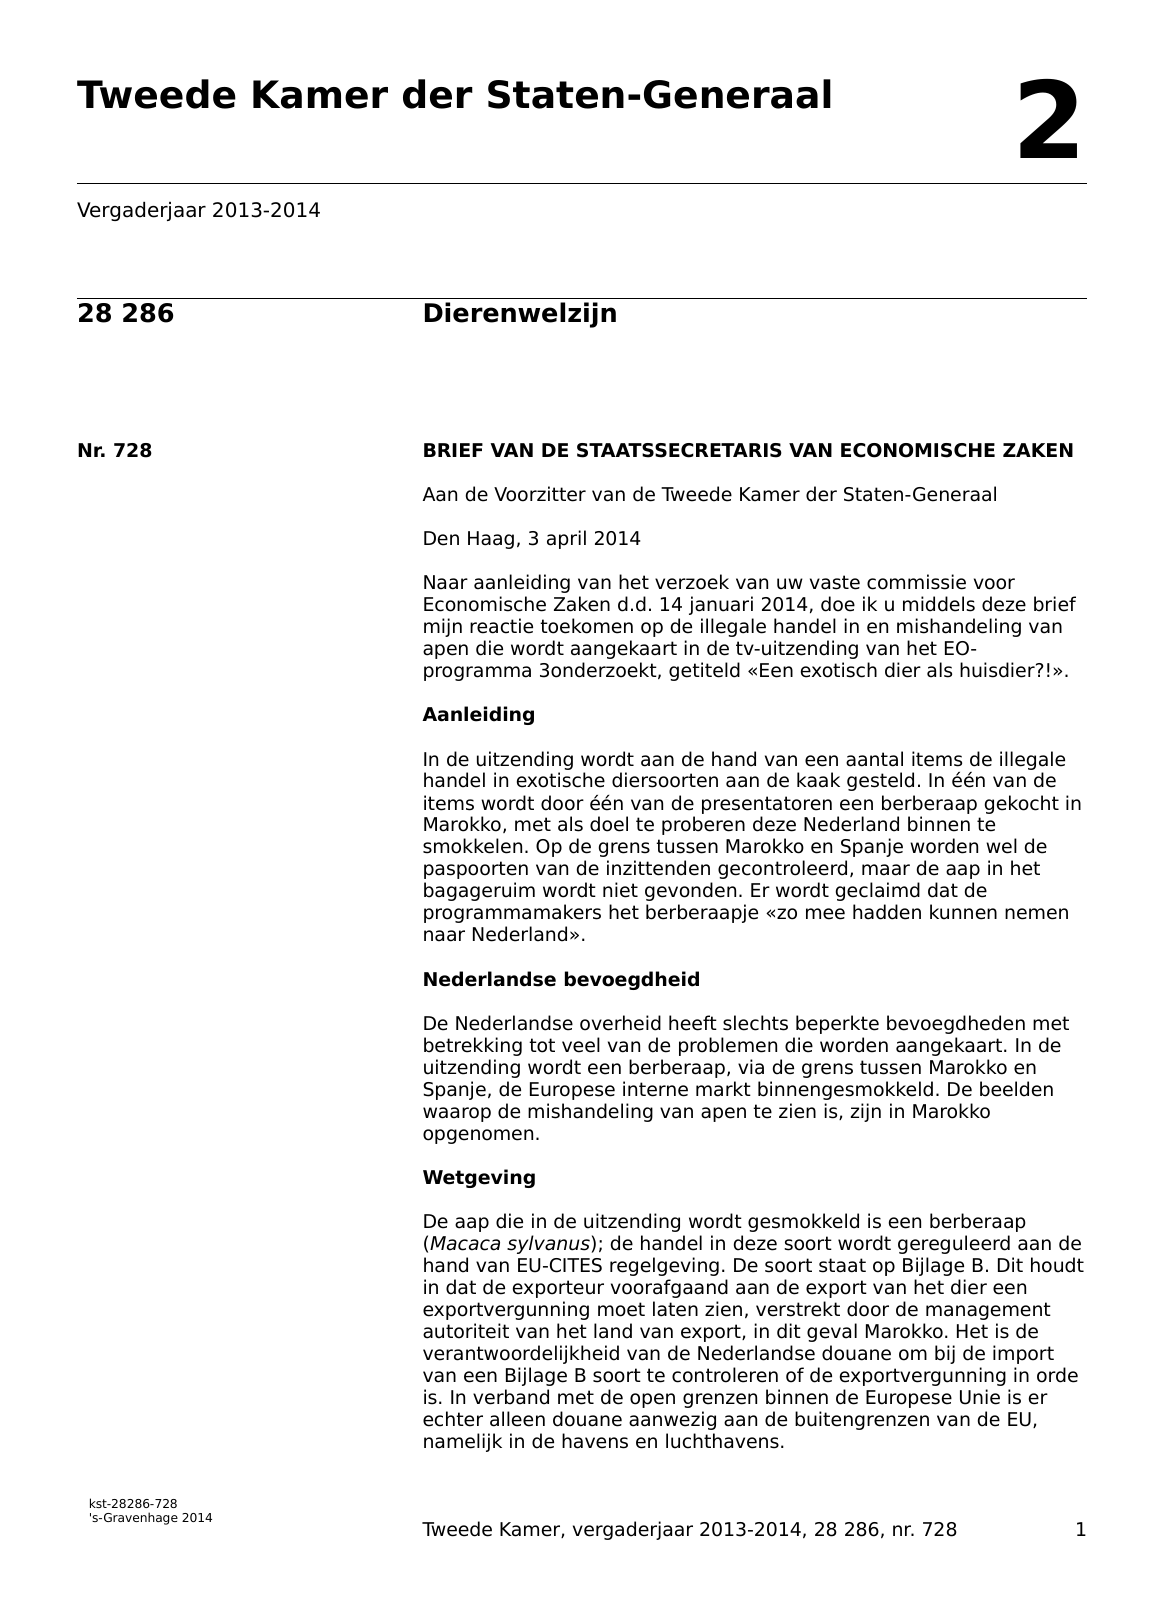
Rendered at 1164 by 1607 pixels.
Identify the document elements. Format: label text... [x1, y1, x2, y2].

text De Nederlandse overheid heeft slechts beperkte bevoegdheden met betrekking tot veel van de problemen die worden aangekaart. In de uitzending wordt een berberaap, via de grens tussen Marokko en Spanje, de Europese interne markt binnengesmokkeld. De beelden waarop de mishandeling van apen te zien is, zijn in Marokko opgenomen. [422, 1013, 1087, 1144]
subtitle Nr. 728 BRIEF VAN DE STAATSSECRETARIS VAN ECONOMISCHE ZAKEN [77, 440, 1087, 462]
text 's-Gravenhage 2014 [88, 1511, 323, 1525]
subtitle Wetgeving [422, 1167, 1087, 1189]
text kst-28286-728 [88, 1497, 323, 1511]
text Den Haag, 3 april 2014 [422, 528, 1087, 550]
table_header Tweede Kamer der Staten-Generaal [77, 59, 886, 183]
subtitle Aanleiding [422, 704, 1087, 726]
table_header 2 [886, 59, 1087, 183]
subtitle Nederlandse bevoegdheid [422, 968, 1087, 990]
text Naar aanleiding van het verzoek van uw vaste commissie voor Economische Zaken d.d. 14 januari 2014, doe ik u middels deze brief mijn reactie toekomen op de illegale handel in en mishandeling van apen die wordt aangekaart in de tv-uitzending van het EO-programma 3onderzoekt, getiteld «Een exotisch dier als huisdier?!». [422, 572, 1087, 682]
table_cell Vergaderjaar 2013-2014 [77, 184, 1087, 298]
subtitle 28 286 Dierenwelzijn [77, 299, 1087, 329]
text Aan de Voorzitter van de Tweede Kamer der Staten-Generaal [422, 484, 1087, 506]
text In de uitzending wordt aan de hand van een aantal items de illegale handel in exotische diersoorten aan de kaak gesteld. In één van de items wordt door één van de presentatoren een berberaap gekocht in Marokko, met als doel te proberen deze Nederland binnen te smokkelen. Op de grens tussen Marokko en Spanje worden wel de paspoorten van de inzittenden gecontroleerd, maar de aap in het bagageruim wordt niet gevonden. Er wordt geclaimd dat de programmamakers het berberaapje «zo mee hadden kunnen nemen naar Nederland». [422, 748, 1087, 946]
text De aap die in de uitzending wordt gesmokkeld is een berberaap (Macaca sylvanus); de handel in deze soort wordt gereguleerd aan de hand van EU-CITES regelgeving. De soort staat op Bijlage B. Dit houdt in dat de exporteur voorafgaand aan de export van het dier een exportvergunning moet laten zien, verstrekt door de management autoriteit van het land van export, in dit geval Marokko. Het is de verantwoordelijkheid van de Nederlandse douane om bij de import van een Bijlage B soort te controleren of de exportvergunning in orde is. In verband met de open grenzen binnen de Europese Unie is er echter alleen douane aanwezig aan de buitengrenzen van de EU, namelijk in de havens en luchthavens. [422, 1211, 1087, 1453]
